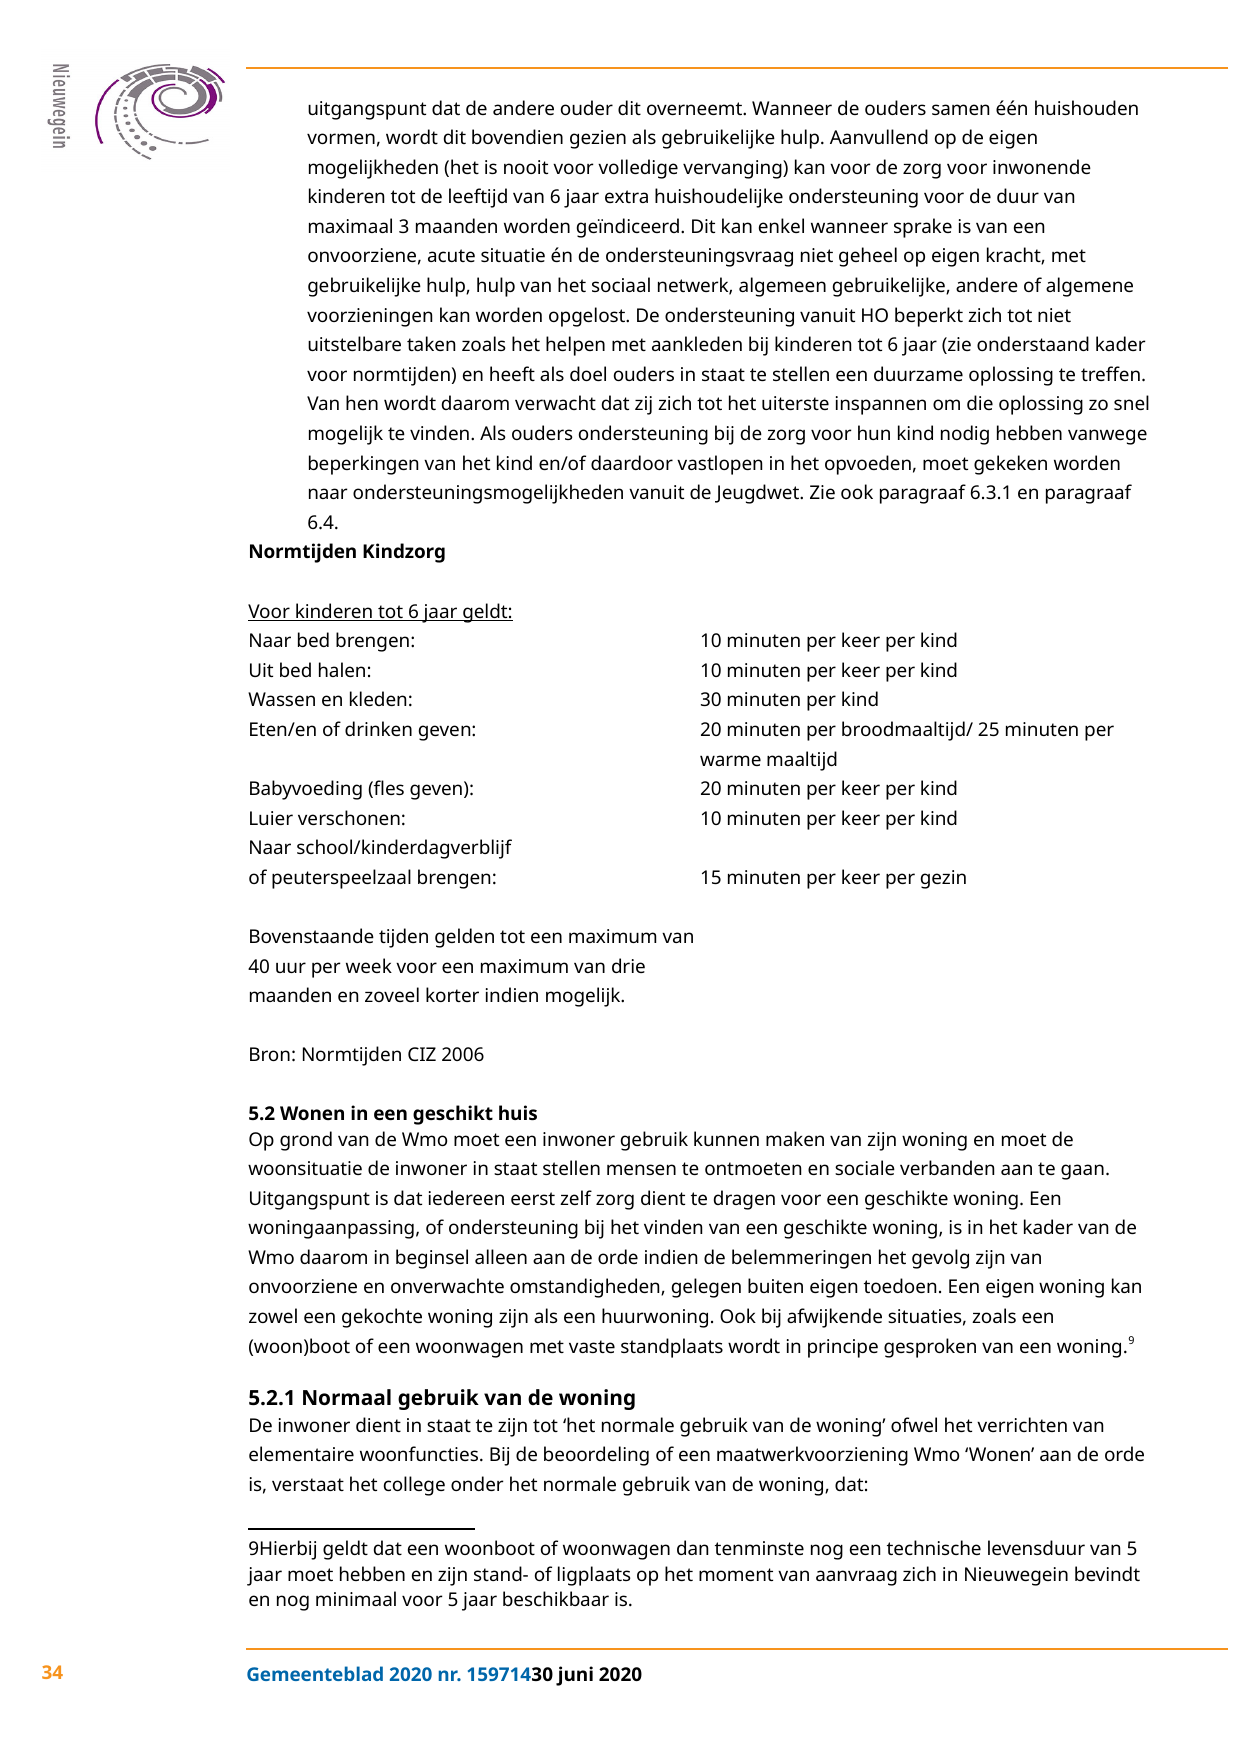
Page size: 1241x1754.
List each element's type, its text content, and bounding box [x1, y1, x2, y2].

text De inwoner dient in staat te zijn tot ‘het normale gebruik van de woning’ ofwel het verrichten van elementaire woonfuncties. Bij de beoordeling of een maatwerkvoorziening Wmo ‘Wonen’ aan de orde is, verstaat het college onder het normale gebruik van de woning, dat: [248, 1412, 1152, 1497]
text Op grond van de Wmo moet een inwoner gebruik kunnen maken van zijn woning en moet de woonsituatie de inwoner in staat stellen mensen te ontmoeten en sociale verbanden aan te gaan. Uitgangspunt is dat iedereen eerst zelf zorg dient te dragen voor een geschikte woning. Een woningaanpassing, of ondersteuning bij het vinden van een geschikte woning, is in het kader van de Wmo daarom in beginsel alleen aan de orde indien de belemmeringen het gevolg zijn van onvoorziene en onverwachte omstandigheden, gelegen buiten eigen toedoen. Een eigen woning kan zowel een gekochte woning zijn als een huurwoning. Ook bij afwijkende situaties, zoals een (woon)boot of een woonwagen met vaste standplaats wordt in principe gesproken van een woning. [248, 1126, 1152, 1359]
picture [41, 47, 231, 172]
text Hierbij geldt dat een woonboot of woonwagen dan tenminste nog een technische levensduur van 5 jaar moet hebben en zijn stand- of ligplaats op het moment van aanvraag zich in Nieuwegein bevindt en nog minimaal voor 5 jaar beschikbaar is. [248, 1535, 1152, 1612]
text 5.2 Wonen in een geschikt huis [248, 1100, 1152, 1126]
table_header Normtijden Kindzorg Voor kinderen tot 6 jaar geldt: Naar bed brengen: Uit bed halen: Wassen en kleden: Eten/en of drinken geven: Babyvoeding (fles geven): Luier verschonen: Naar school/kinderdagverblijf of peuterspeelzaal brengen: Bovenstaande tijden gelden tot een maximum van 40 uur per week voor een maximum van drie maanden en zoveel korter indien mogelijk. Bron: Normtijden CIZ 2006 [248, 539, 700, 1067]
text 5.2.1 Normaal gebruik van de woning [248, 1383, 1152, 1412]
table_header 10 minuten per keer per kind 10 minuten per keer per kind 30 minuten per kind 20 minuten per broodmaaltijd/ 25 minuten per warme maaltijd 20 minuten per keer per kind 10 minuten per keer per kind 15 minuten per keer per gezin [700, 539, 1152, 1067]
list uitgangspunt dat de andere ouder dit overneemt. Wanneer de ouders samen één huishouden vormen, wordt dit bovendien gezien als gebruikelijke hulp. Aanvullend op de eigen mogelijkheden (het is nooit voor volledige vervanging) kan voor de zorg voor inwonende kinderen tot de leeftijd van 6 jaar extra huishoudelijke ondersteuning voor de duur van maximaal 3 maanden worden geïndiceerd. Dit kan enkel wanneer sprake is van een onvoorziene, acute situatie én de ondersteuningsvraag niet geheel op eigen kracht, met gebruikelijke hulp, hulp van het sociaal netwerk, algemeen gebruikelijke, andere of algemene voorzieningen kan worden opgelost. De ondersteuning vanuit HO beperkt zich tot niet uitstelbare taken zoals het helpen met aankleden bij kinderen tot 6 jaar (zie onderstaand kader voor normtijden) en heeft als doel ouders in staat te stellen een duurzame oplossing te treffen. Van hen wordt daarom verwacht dat zij zich tot het uiterste inspannen om die oplossing zo snel mogelijk te vinden. Als ouders ondersteuning bij de zorg voor hun kind nodig hebben vanwege beperkingen van het kind en/of daardoor vastlopen in het opvoeden, moet gekeken worden naar ondersteuningsmogelijkheden vanuit de Jeugdwet. Zie ook paragraaf 6.3.1 en paragraaf 6.4. [248, 95, 1152, 535]
